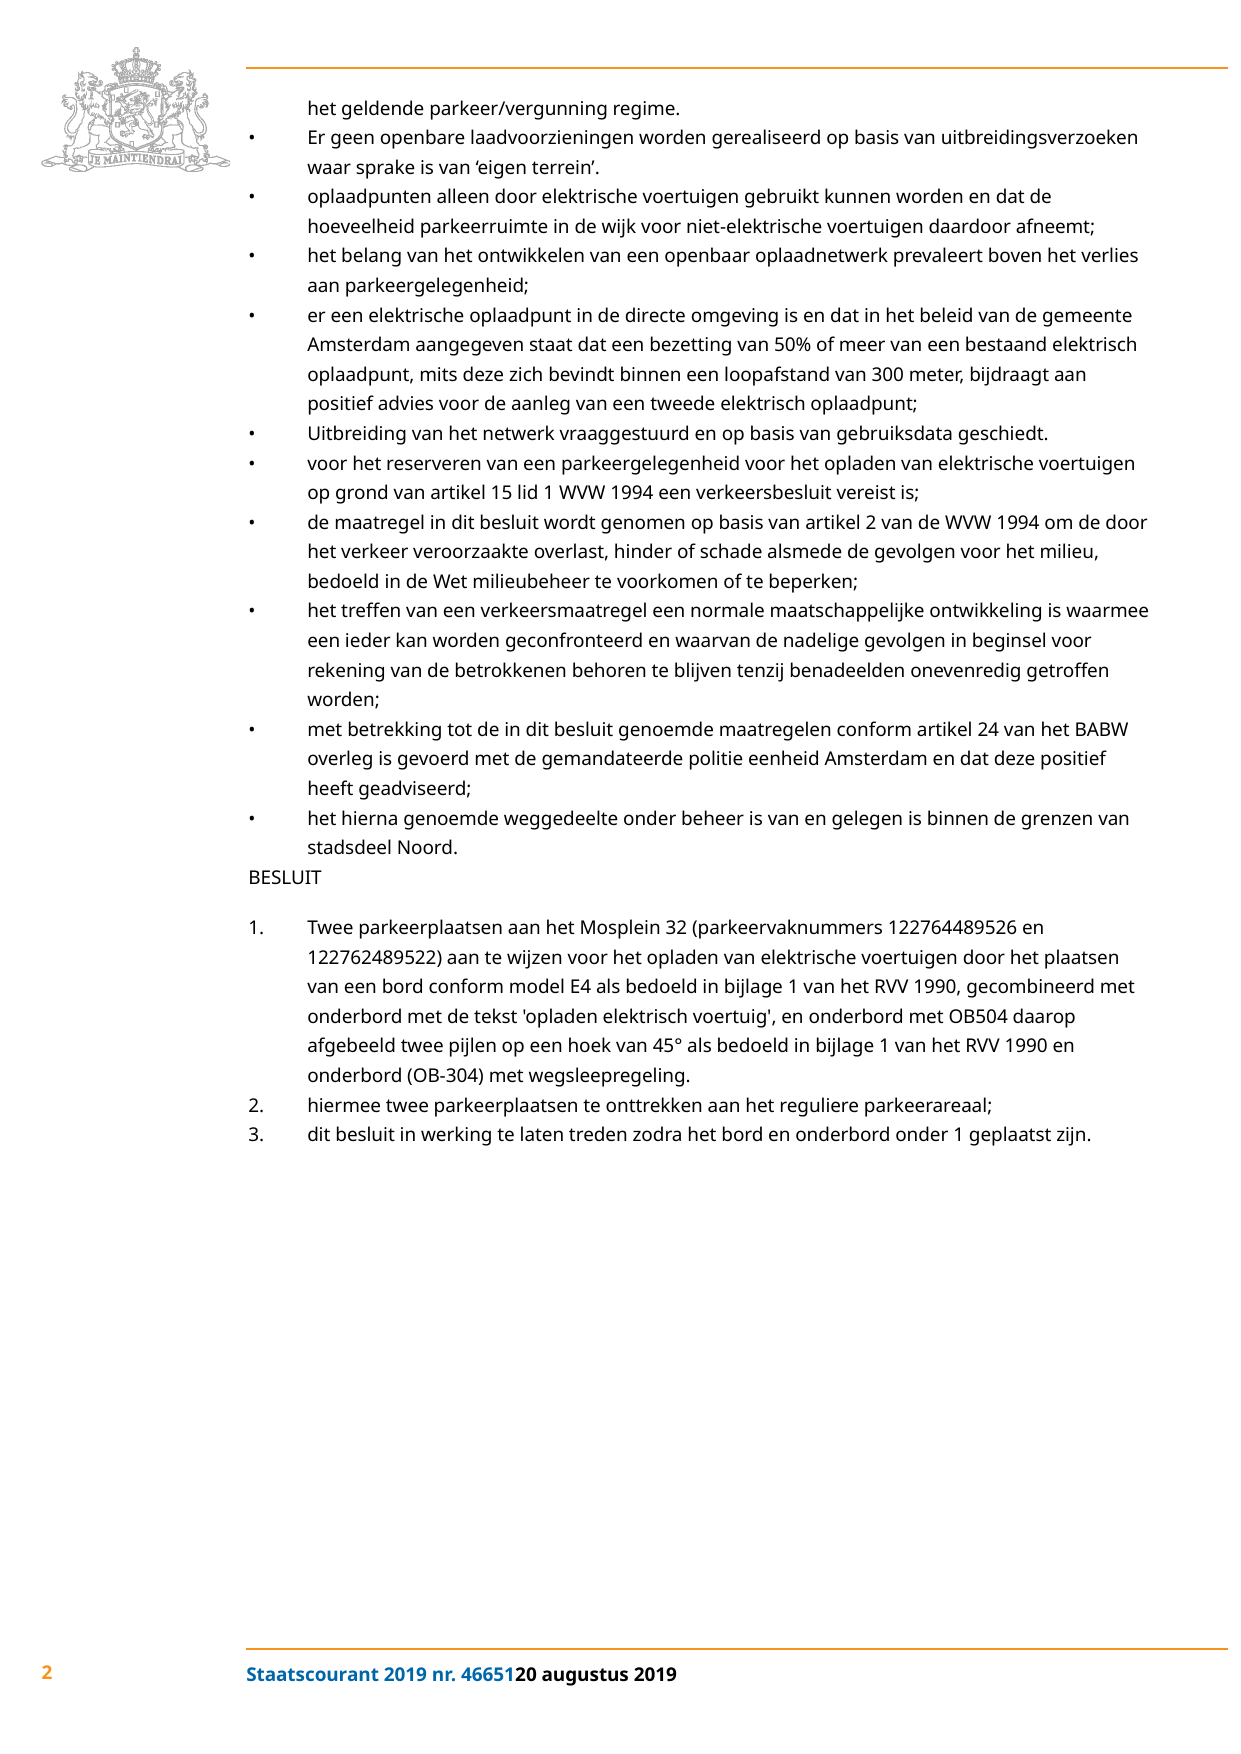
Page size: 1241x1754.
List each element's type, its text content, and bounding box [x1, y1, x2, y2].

list het hierna genoemde weggedeelte onder beheer is van en gelegen is binnen de grenzen van stadsdeel Noord. [248, 805, 1152, 860]
list dit besluit in werking te laten treden zodra het bord en onderbord onder 1 geplaatst zijn. [248, 1121, 1152, 1147]
list het geldende parkeer/vergunning regime. [248, 95, 1152, 121]
list Uitbreiding van het netwerk vraaggestuurd en op basis van gebruiksdata geschiedt. [248, 420, 1152, 446]
list de maatregel in dit besluit wordt genomen op basis van artikel 2 van de WVW 1994 om de door het verkeer veroorzaakte overlast, hinder of schade alsmede de gevolgen voor het milieu, bedoeld in de Wet milieubeheer te voorkomen of te beperken; [248, 509, 1152, 594]
list Twee parkeerplaatsen aan het Mosplein 32 (parkeervaknummers 122764489526 en 122762489522) aan te wijzen voor het opladen van elektrische voertuigen door het plaatsen van een bord conform model E4 als bedoeld in bijlage 1 van het RVV 1990, gecombineerd met onderbord met de tekst 'opladen elektrisch voertuig', en onderbord met OB504 daarop afgebeeld twee pijlen op een hoek van 45° als bedoeld in bijlage 1 van het RVV 1990 en onderbord (OB-304) met wegsleepregeling. [248, 914, 1152, 1088]
list Er geen openbare laadvoorzieningen worden gerealiseerd op basis van uitbreidingsverzoeken waar sprake is van ‘eigen terrein’. [248, 124, 1152, 180]
picture [41, 47, 231, 172]
list voor het reserveren van een parkeergelegenheid voor het opladen van elektrische voertuigen op grond van artikel 15 lid 1 WVW 1994 een verkeersbesluit vereist is; [248, 450, 1152, 505]
list oplaadpunten alleen door elektrische voertuigen gebruikt kunnen worden en dat de hoeveelheid parkeerruimte in de wijk voor niet-elektrische voertuigen daardoor afneemt; [248, 183, 1152, 239]
list met betrekking tot de in dit besluit genoemde maatregelen conform artikel 24 van het BABW overleg is gevoerd met de gemandateerde politie eenheid Amsterdam en dat deze positief heeft geadviseerd; [248, 716, 1152, 801]
list hiermee twee parkeerplaatsen te onttrekken aan het reguliere parkeerareaal; [248, 1092, 1152, 1118]
text BESLUIT [248, 864, 1152, 890]
list er een elektrische oplaadpunt in de directe omgeving is en dat in het beleid van de gemeente Amsterdam aangegeven staat dat een bezetting van 50% of meer van een bestaand elektrisch oplaadpunt, mits deze zich bevindt binnen een loopafstand van 300 meter, bijdraagt aan positief advies voor de aanleg van een tweede elektrisch oplaadpunt; [248, 302, 1152, 416]
list het treffen van een verkeersmaatregel een normale maatschappelijke ontwikkeling is waarmee een ieder kan worden geconfronteerd en waarvan de nadelige gevolgen in beginsel voor rekening van de betrokkenen behoren te blijven tenzij benadeelden onevenredig getroffen worden; [248, 598, 1152, 712]
list het belang van het ontwikkelen van een openbaar oplaadnetwerk prevaleert boven het verlies aan parkeergelegenheid; [248, 243, 1152, 298]
